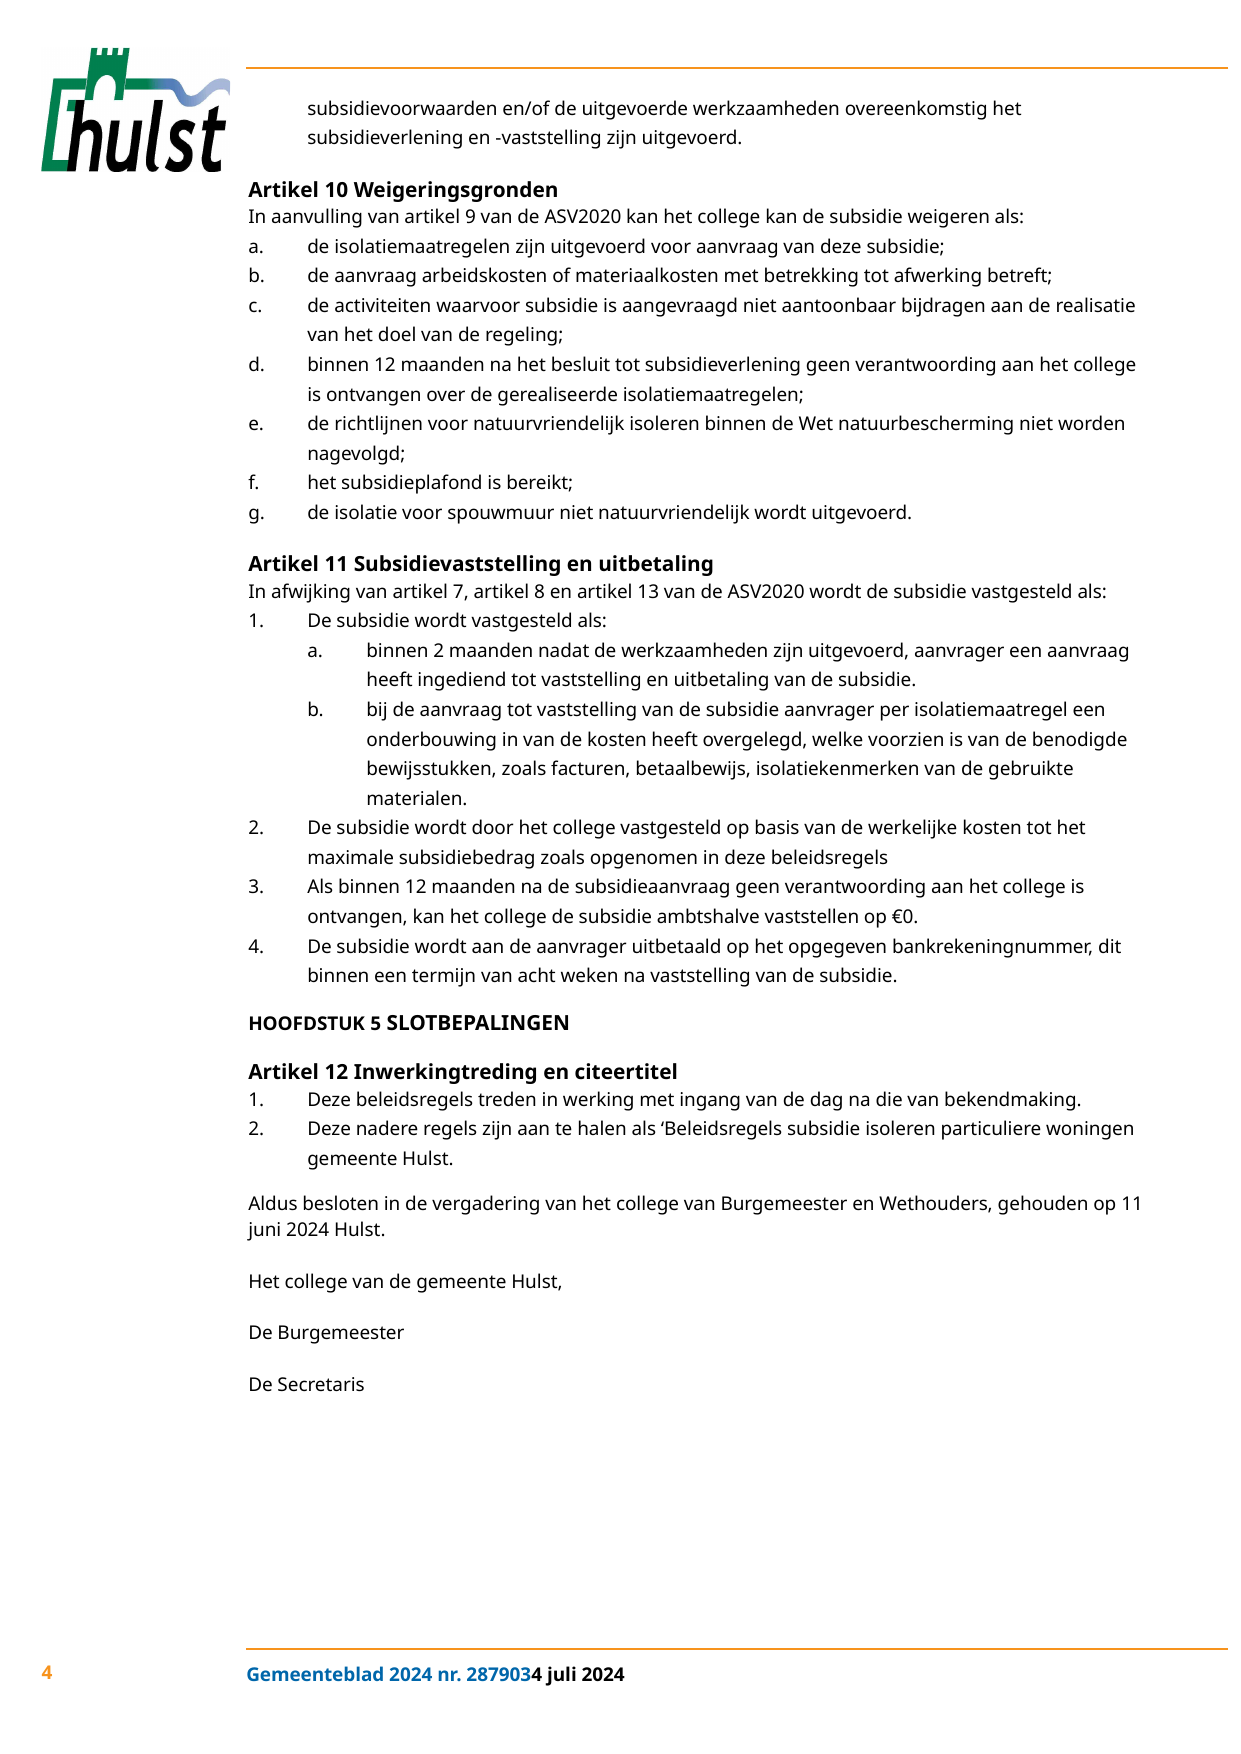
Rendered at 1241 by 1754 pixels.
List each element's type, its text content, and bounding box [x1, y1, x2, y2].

list De subsidie wordt vastgesteld als: [248, 607, 1152, 633]
text In afwijking van artikel 7, artikel 8 en artikel 13 van de ASV2020 wordt de subsidie vastgesteld als: [248, 578, 1152, 604]
list bij de aanvraag tot vaststelling van de subsidie aanvrager per isolatiemaatregel een onderbouwing in van de kosten heeft overgelegd, welke voorzien is van de benodigde bewijsstukken, zoals facturen, betaalbewijs, isolatiekenmerken van de gebruikte materialen. [307, 696, 1152, 811]
list de aanvraag arbeidskosten of materiaalkosten met betrekking tot afwerking betreft; [248, 262, 1152, 288]
list binnen 12 maanden na het besluit tot subsidieverlening geen verantwoording aan het college is ontvangen over de gerealiseerde isolatiemaatregelen; [248, 351, 1152, 406]
list de activiteiten waarvoor subsidie is aangevraagd niet aantoonbaar bijdragen aan de realisatie van het doel van de regeling; [248, 292, 1152, 347]
list de richtlijnen voor natuurvriendelijk isoleren binnen de Wet natuurbescherming niet worden nagevolgd; [248, 410, 1152, 466]
text De Secretaris [248, 1371, 1152, 1396]
list De subsidie wordt aan de aanvrager uitbetaald op het opgegeven bankrekeningnummer, dit binnen een termijn van acht weken na vaststelling van de subsidie. [248, 933, 1152, 988]
list de isolatie voor spouwmuur niet natuurvriendelijk wordt uitgevoerd. [248, 499, 1152, 525]
list Als binnen 12 maanden na de subsidieaanvraag geen verantwoording aan het college is ontvangen, kan het college de subsidie ambtshalve vaststellen op €0. [248, 874, 1152, 929]
list het subsidieplafond is bereikt; [248, 469, 1152, 495]
text De Burgemeester [248, 1319, 1152, 1345]
text Aldus besloten in de vergadering van het college van Burgemeester en Wethouders, gehouden op 11 juni 2024 Hulst. [248, 1191, 1152, 1242]
list de isolatiemaatregelen zijn uitgevoerd voor aanvraag van deze subsidie; [248, 233, 1152, 258]
text HOOFDSTUK 5 SLOTBEPALINGEN [248, 1008, 1152, 1037]
list De subsidie wordt door het college vastgesteld op basis van de werkelijke kosten tot het maximale subsidiebedrag zoals opgenomen in deze beleidsregels [248, 814, 1152, 870]
list subsidievoorwaarden en/of de uitgevoerde werkzaamheden overeenkomstig het subsidieverlening en -vaststelling zijn uitgevoerd. [248, 95, 1152, 150]
picture [41, 47, 231, 172]
list Deze nadere regels zijn aan te halen als ‘Beleidsregels subsidie isoleren particuliere woningen gemeente Hulst. [248, 1115, 1152, 1171]
text Artikel 12 Inwerkingtreding en citeertitel [248, 1057, 1152, 1086]
list Deze beleidsregels treden in werking met ingang van de dag na die van bekendmaking. [248, 1086, 1152, 1112]
text Artikel 10 Weigeringsgronden [248, 175, 1152, 203]
text Artikel 11 Subsidievaststelling en uitbetaling [248, 549, 1152, 578]
text Het college van de gemeente Hulst, [248, 1268, 1152, 1293]
text In aanvulling van artikel 9 van de ASV2020 kan het college kan de subsidie weigeren als: [248, 203, 1152, 229]
list binnen 2 maanden nadat de werkzaamheden zijn uitgevoerd, aanvrager een aanvraag heeft ingediend tot vaststelling en uitbetaling van de subsidie. [307, 637, 1152, 692]
